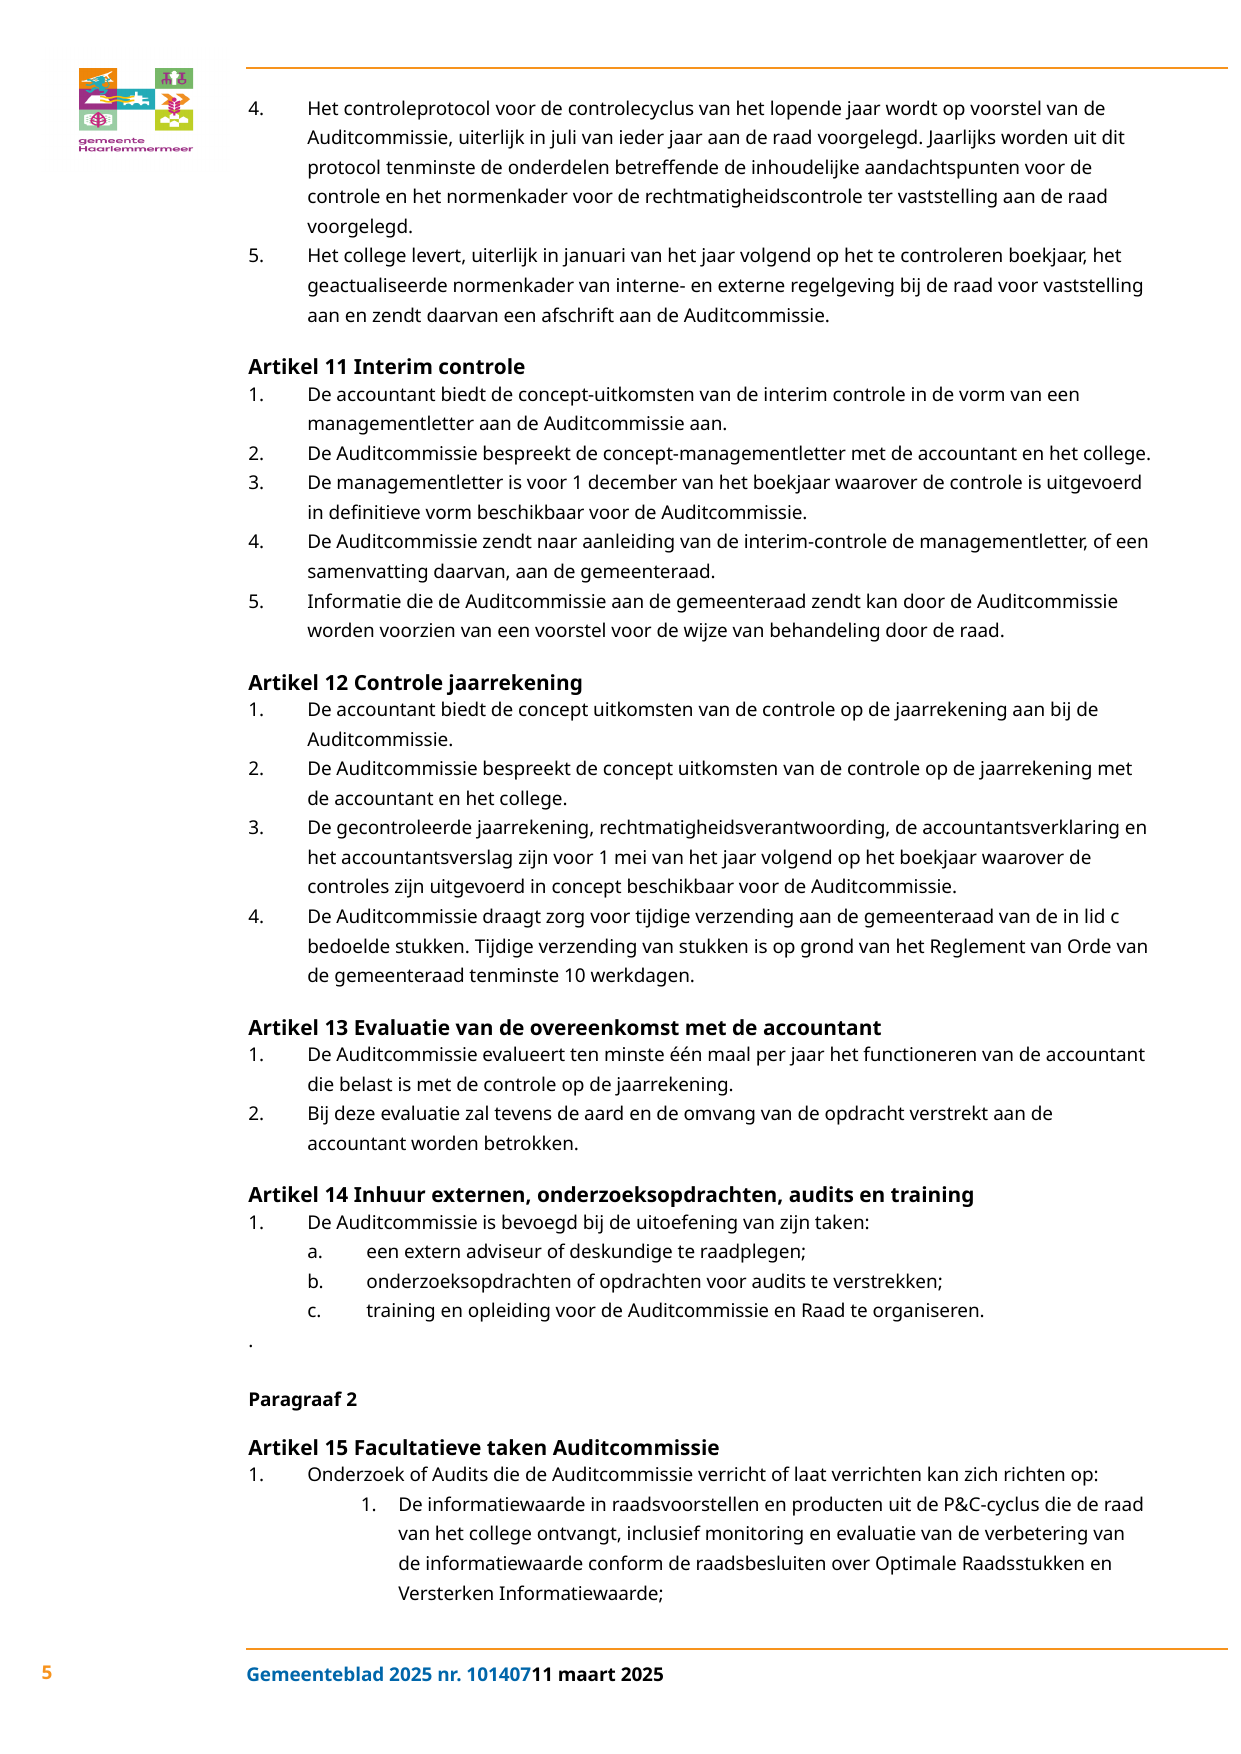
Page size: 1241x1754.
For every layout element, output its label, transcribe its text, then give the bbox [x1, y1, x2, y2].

list Onderzoek of Audits die de Auditcommissie verricht of laat verrichten kan zich richten op: [248, 1461, 1152, 1487]
text Artikel 14 Inhuur externen, onderzoeksopdrachten, audits en training [248, 1181, 1152, 1209]
text . [248, 1327, 1152, 1353]
list De accountant biedt de concept-uitkomsten van de interim controle in de vorm van een managementletter aan de Auditcommissie aan. [248, 381, 1152, 436]
list Informatie die de Auditcommissie aan de gemeenteraad zendt kan door de Auditcommissie worden voorzien van een voorstel voor de wijze van behandeling door de raad. [248, 588, 1152, 643]
text Artikel 13 Evaluatie van de overeenkomst met de accountant [248, 1013, 1152, 1041]
text Paragraaf 2 [248, 1386, 1152, 1412]
list De Auditcommissie bespreekt de concept-managementletter met de accountant en het college. [248, 440, 1152, 466]
list De gecontroleerde jaarrekening, rechtmatigheidsverantwoording, de accountantsverklaring en het accountantsverslag zijn voor 1 mei van het jaar volgend op het boekjaar waarover de controles zijn uitgevoerd in concept beschikbaar voor de Auditcommissie. [248, 814, 1152, 899]
text Artikel 15 Facultatieve taken Auditcommissie [248, 1433, 1152, 1461]
list De informatiewaarde in raadsvoorstellen en producten uit de P&C-cyclus die de raad van het college ontvangt, inclusief monitoring en evaluatie van de verbetering van de informatiewaarde conform de raadsbesluiten over Optimale Raadsstukken en Versterken Informatiewaarde; [361, 1491, 1152, 1606]
list Bij deze evaluatie zal tevens de aard en de omvang van de opdracht verstrekt aan de accountant worden betrokken. [248, 1101, 1152, 1156]
list Het college levert, uiterlijk in januari van het jaar volgend op het te controleren boekjaar, het geactualiseerde normenkader van interne- en externe regelgeving bij de raad voor vaststelling aan en zendt daarvan een afschrift aan de Auditcommissie. [248, 243, 1152, 328]
list training en opleiding voor de Auditcommissie en Raad te organiseren. [307, 1298, 1152, 1323]
picture [41, 47, 231, 172]
list De managementletter is voor 1 december van het boekjaar waarover de controle is uitgevoerd in definitieve vorm beschikbaar voor de Auditcommissie. [248, 469, 1152, 525]
list De Auditcommissie evalueert ten minste één maal per jaar het functioneren van de accountant die belast is met de controle op de jaarrekening. [248, 1041, 1152, 1097]
list Het controleprotocol voor de controlecyclus van het lopende jaar wordt op voorstel van de Auditcommissie, uiterlijk in juli van ieder jaar aan de raad voorgelegd. Jaarlijks worden uit dit protocol tenminste de onderdelen betreffende de inhoudelijke aandachtspunten voor de controle en het normenkader voor de rechtmatigheidscontrole ter vaststelling aan de raad voorgelegd. [248, 95, 1152, 239]
list De accountant biedt de concept uitkomsten van de controle op de jaarrekening aan bij de Auditcommissie. [248, 696, 1152, 752]
list De Auditcommissie draagt zorg voor tijdige verzending aan de gemeenteraad van de in lid c bedoelde stukken. Tijdige verzending van stukken is op grond van het Reglement van Orde van de gemeenteraad tenminste 10 werkdagen. [248, 903, 1152, 988]
text Artikel 12 Controle jaarrekening [248, 668, 1152, 696]
list De Auditcommissie zendt naar aanleiding van de interim-controle de managementletter, of een samenvatting daarvan, aan de gemeenteraad. [248, 529, 1152, 584]
text Artikel 11 Interim controle [248, 352, 1152, 381]
list De Auditcommissie bespreekt de concept uitkomsten van de controle op de jaarrekening met de accountant en het college. [248, 755, 1152, 811]
list een extern adviseur of deskundige te raadplegen; [307, 1238, 1152, 1264]
list De Auditcommissie is bevoegd bij de uitoefening van zijn taken: [248, 1209, 1152, 1235]
list onderzoeksopdrachten of opdrachten voor audits te verstrekken; [307, 1268, 1152, 1294]
